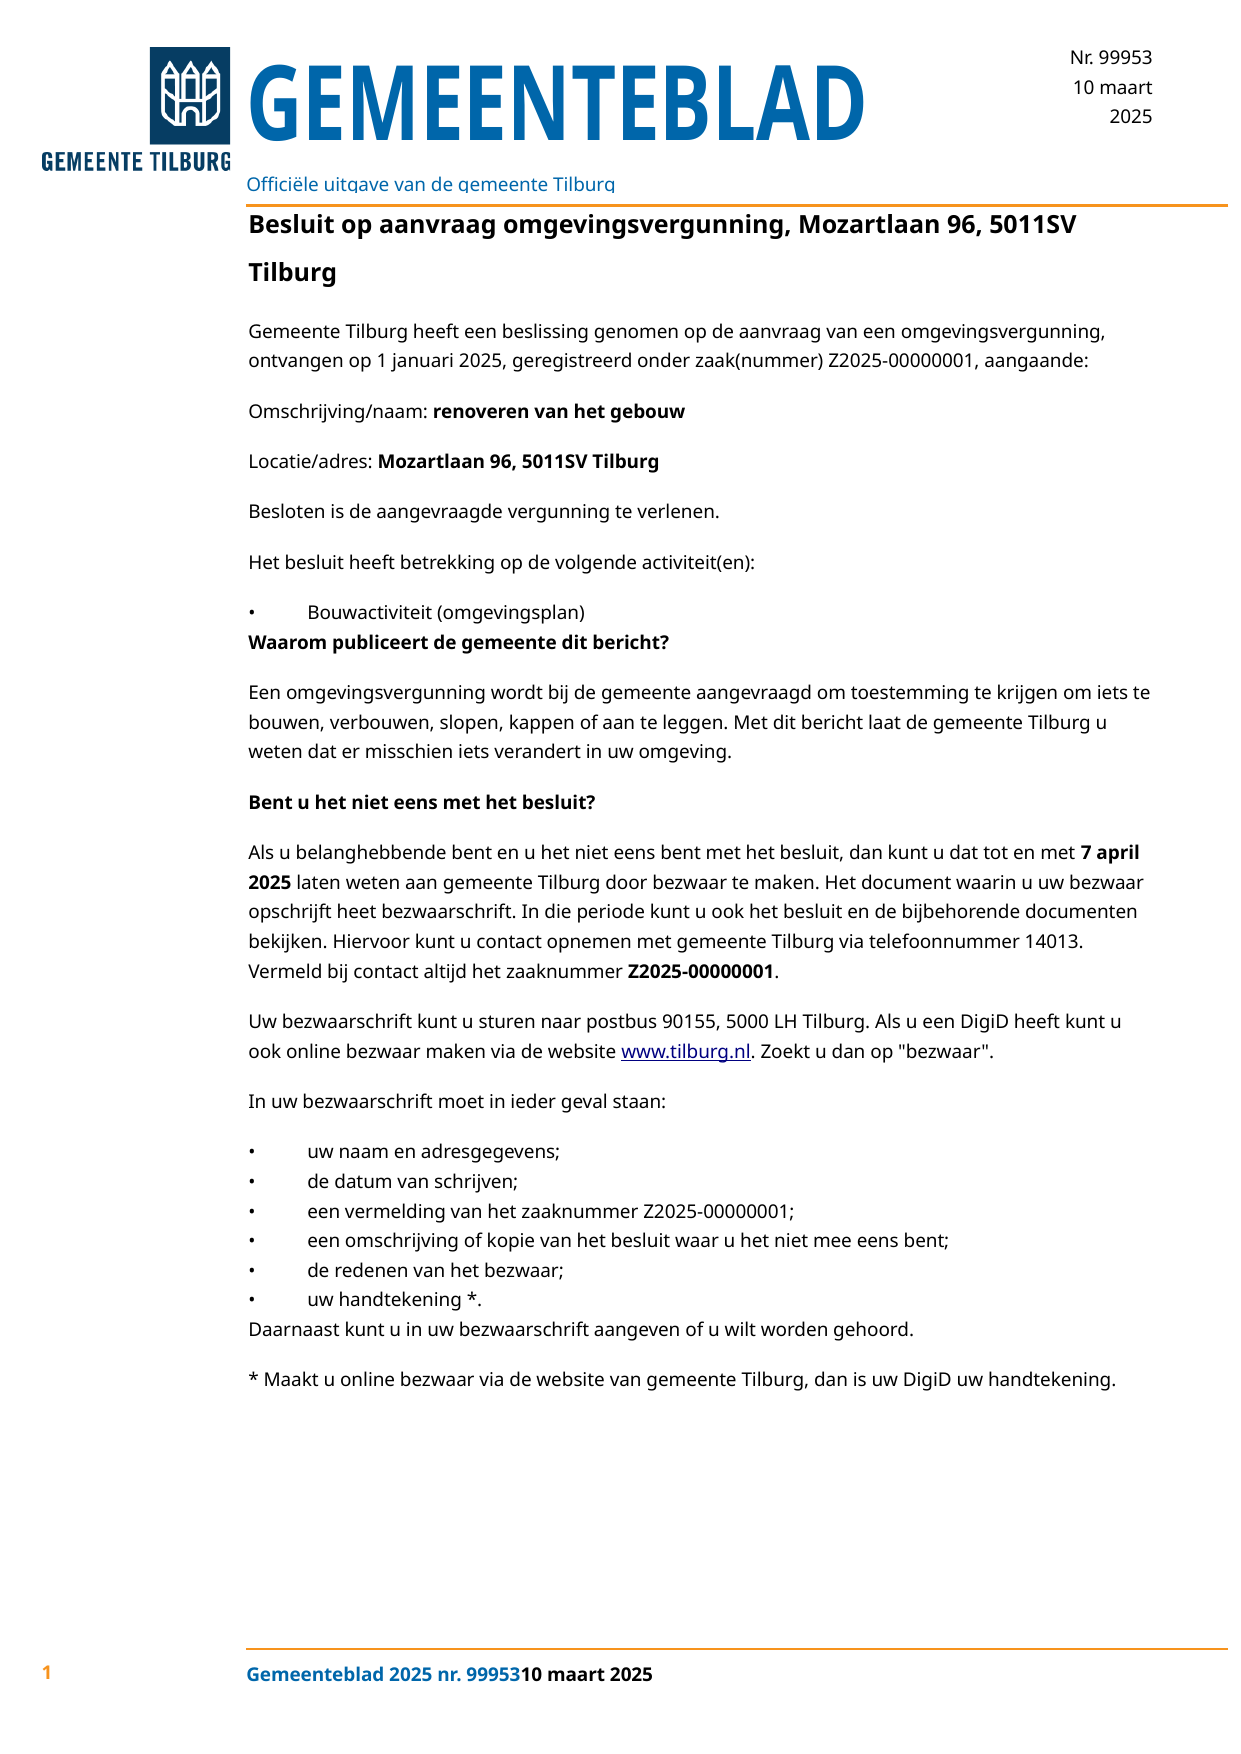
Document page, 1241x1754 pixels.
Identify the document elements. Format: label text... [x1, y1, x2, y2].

text Locatie/adres: Mozartlaan 96, 5011SV Tilburg [248, 448, 1152, 474]
text Het besluit heeft betrekking op de volgende activiteit(en): [248, 549, 1152, 575]
list de datum van schrijven; [248, 1168, 1152, 1194]
text Waarom publiceert de gemeente dit bericht? [248, 629, 1152, 655]
text In uw bezwaarschrift moet in ieder geval staan: [248, 1088, 1152, 1114]
picture [41, 47, 231, 172]
list Bouwactiviteit (omgevingsplan) [248, 599, 1152, 625]
text Besloten is de aangevraagde vergunning te verlenen. [248, 499, 1152, 524]
text Als u belanghebbende bent en u het niet eens bent met het besluit, dan kunt u dat tot en met 7 april 2025 laten weten aan gemeente Tilburg door bezwaar te maken. Het document waarin u uw bezwaar opschrijft heet bezwaarschrift. In die periode kunt u ook het besluit en de bijbehorende documenten bekijken. Hiervoor kunt u contact opnemen met gemeente Tilburg via telefoonnummer 14013. Vermeld bij contact altijd het zaaknummer Z2025-00000001. [248, 839, 1152, 984]
text Bent u het niet eens met het besluit? [248, 789, 1152, 815]
list uw naam en adresgegevens; [248, 1139, 1152, 1164]
text Uw bezwaarschrift kunt u sturen naar postbus 90155, 5000 LH Tilburg. Als u een DigiD heeft kunt u ook online bezwaar maken via de website www.tilburg.nl. Zoekt u dan op "bezwaar". [248, 1008, 1152, 1064]
text * Maakt u online bezwaar via de website van gemeente Tilburg, dan is uw DigiD uw handtekening. [248, 1367, 1152, 1392]
list een omschrijving of kopie van het besluit waar u het niet mee eens bent; [248, 1227, 1152, 1253]
list uw handtekening *. [248, 1287, 1152, 1312]
text Omschrijving/naam: renoveren van het gebouw [248, 398, 1152, 424]
list de redenen van het bezwaar; [248, 1257, 1152, 1283]
text Gemeente Tilburg heeft een beslissing genomen op de aanvraag van een omgevingsvergunning, ontvangen op 1 januari 2025, geregistreerd onder zaak(nummer) Z2025-00000001, aangaande: [248, 318, 1152, 373]
text Besluit op aanvraag omgevingsvergunning, Mozartlaan 96, 5011SV Tilburg [248, 207, 1152, 288]
text Een omgevingsvergunning wordt bij de gemeente aangevraagd om toestemming te krijgen om iets te bouwen, verbouwen, slopen, kappen of aan te leggen. Met dit bericht laat de gemeente Tilburg u weten dat er misschien iets verandert in uw omgeving. [248, 679, 1152, 764]
text Daarnaast kunt u in uw bezwaarschrift aangeven of u wilt worden gehoord. [248, 1316, 1152, 1342]
list een vermelding van het zaaknummer Z2025-00000001; [248, 1198, 1152, 1224]
